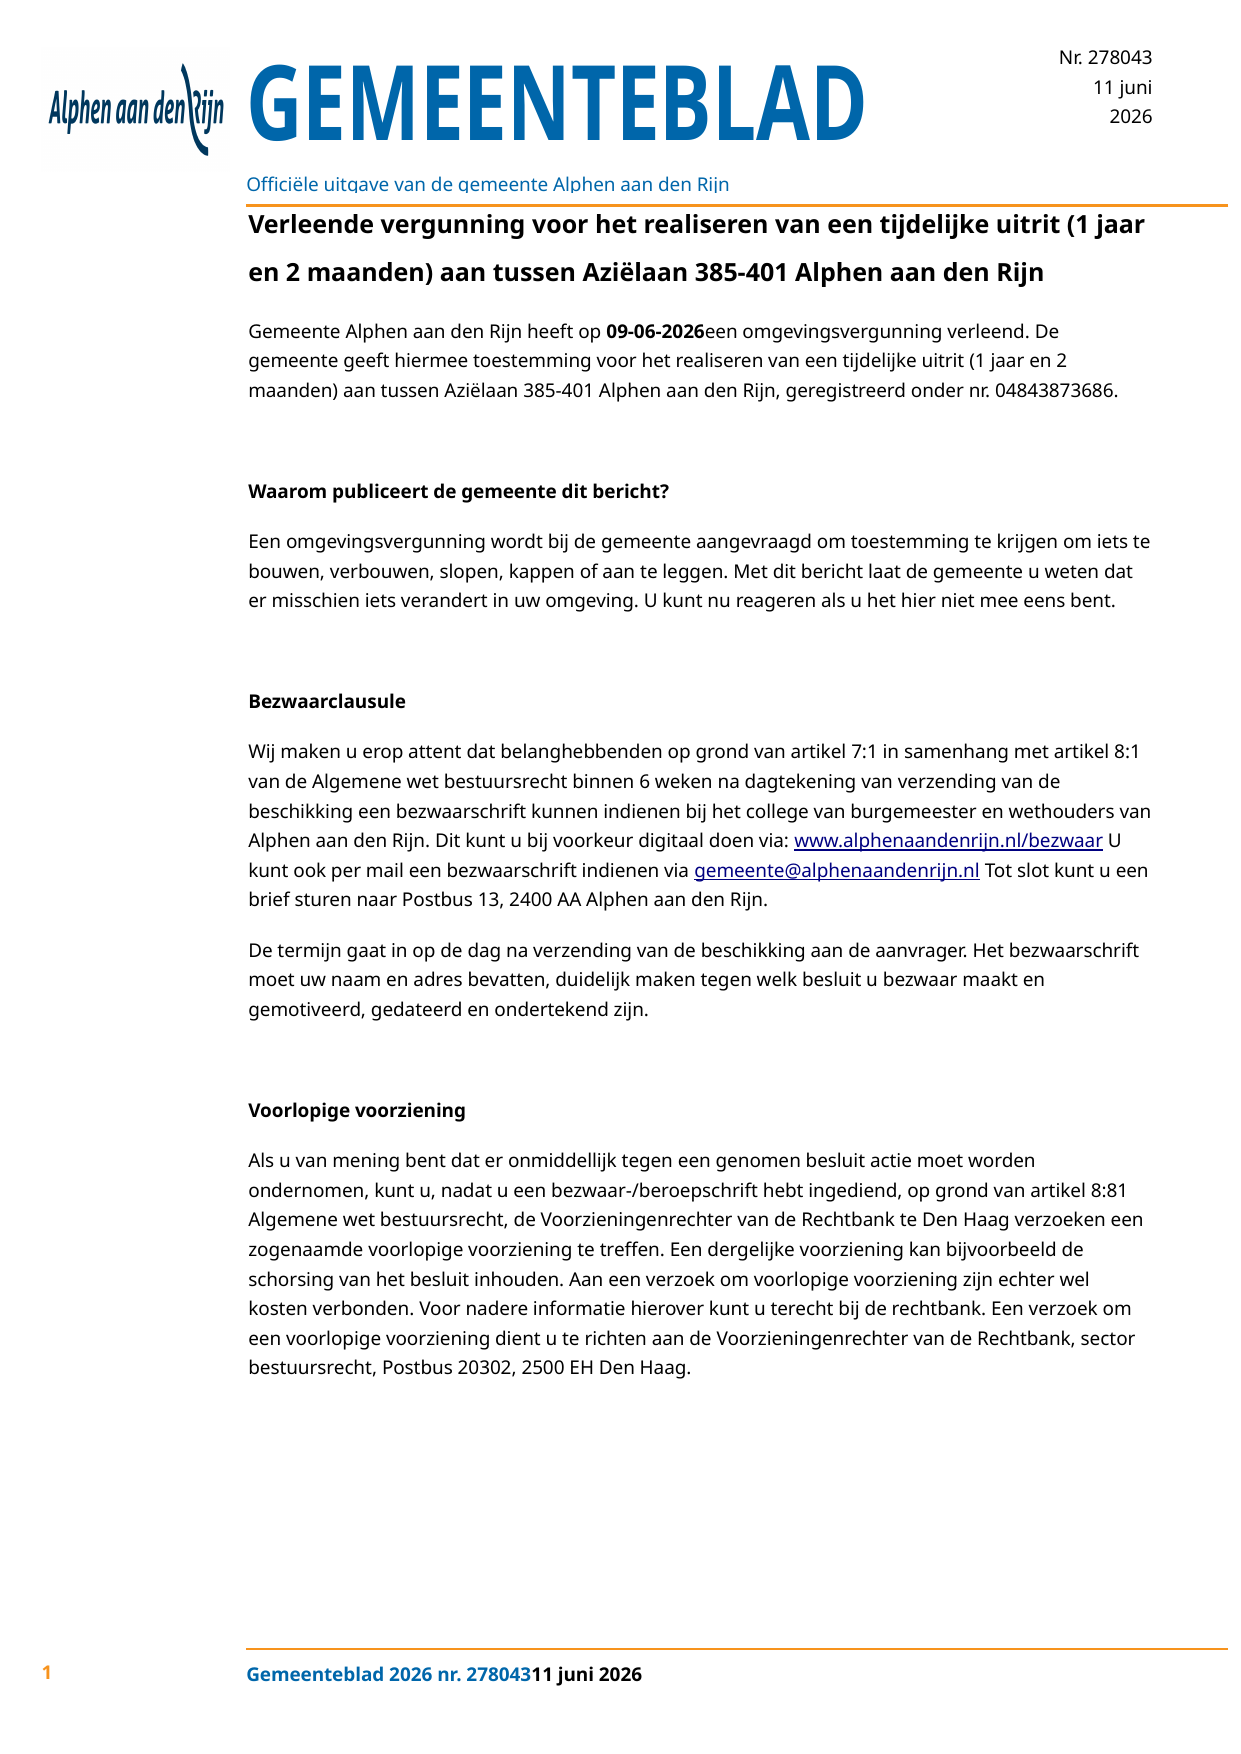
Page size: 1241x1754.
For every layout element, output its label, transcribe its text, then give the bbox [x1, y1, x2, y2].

picture [41, 47, 231, 172]
text Bezwaarclausule [248, 688, 1152, 714]
text Wij maken u erop attent dat belanghebbenden op grond van artikel 7:1 in samenhang met artikel 8:1 van de Algemene wet bestuursrecht binnen 6 weken na dagtekening van verzending van de beschikking een bezwaarschrift kunnen indienen bij het college van burgemeester en wethouders van Alphen aan den Rijn. Dit kunt u bij voorkeur digitaal doen via: www.alphenaandenrijn.nl/bezwaar U kunt ook per mail een bezwaarschrift indienen via gemeente@alphenaandenrijn.nl Tot slot kunt u een brief sturen naar Postbus 13, 2400 AA Alphen aan den Rijn. [248, 739, 1152, 912]
text Voorlopige voorziening [248, 1097, 1152, 1123]
text Waarom publiceert de gemeente dit bericht? [248, 478, 1152, 504]
text De termijn gaat in op de dag na verzending van de beschikking aan de aanvrager. Het bezwaarschrift moet uw naam en adres bevatten, duidelijk maken tegen welk besluit u bezwaar maakt en gemotiveerd, gedateerd en ondertekend zijn. [248, 937, 1152, 1022]
text Verleende vergunning voor het realiseren van een tijdelijke uitrit (1 jaar en 2 maanden) aan tussen Aziëlaan 385-401 Alphen aan den Rijn [248, 207, 1152, 288]
text Als u van mening bent dat er onmiddellijk tegen een genomen besluit actie moet worden ondernomen, kunt u, nadat u een bezwaar-/beroepschrift hebt ingediend, op grond van artikel 8:81 Algemene wet bestuursrecht, de Voorzieningenrechter van de Rechtbank te Den Haag verzoeken een zogenaamde voorlopige voorziening te treffen. Een dergelijke voorziening kan bijvoorbeeld de schorsing van het besluit inhouden. Aan een verzoek om voorlopige voorziening zijn echter wel kosten verbonden. Voor nadere informatie hierover kunt u terecht bij de rechtbank. Een verzoek om een voorlopige voorziening dient u te richten aan de Voorzieningenrechter van de Rechtbank, sector bestuursrecht, Postbus 20302, 2500 EH Den Haag. [248, 1147, 1152, 1380]
text Een omgevingsvergunning wordt bij de gemeente aangevraagd om toestemming te krijgen om iets te bouwen, verbouwen, slopen, kappen of aan te leggen. Met dit bericht laat de gemeente u weten dat er misschien iets verandert in uw omgeving. U kunt nu reageren als u het hier niet mee eens bent. [248, 528, 1152, 613]
text Gemeente Alphen aan den Rijn heeft op 09-06-2026een omgevingsvergunning verleend. De gemeente geeft hiermee toestemming voor het realiseren van een tijdelijke uitrit (1 jaar en 2 maanden) aan tussen Aziëlaan 385-401 Alphen aan den Rijn, geregistreerd onder nr. 04843873686. [248, 318, 1152, 403]
